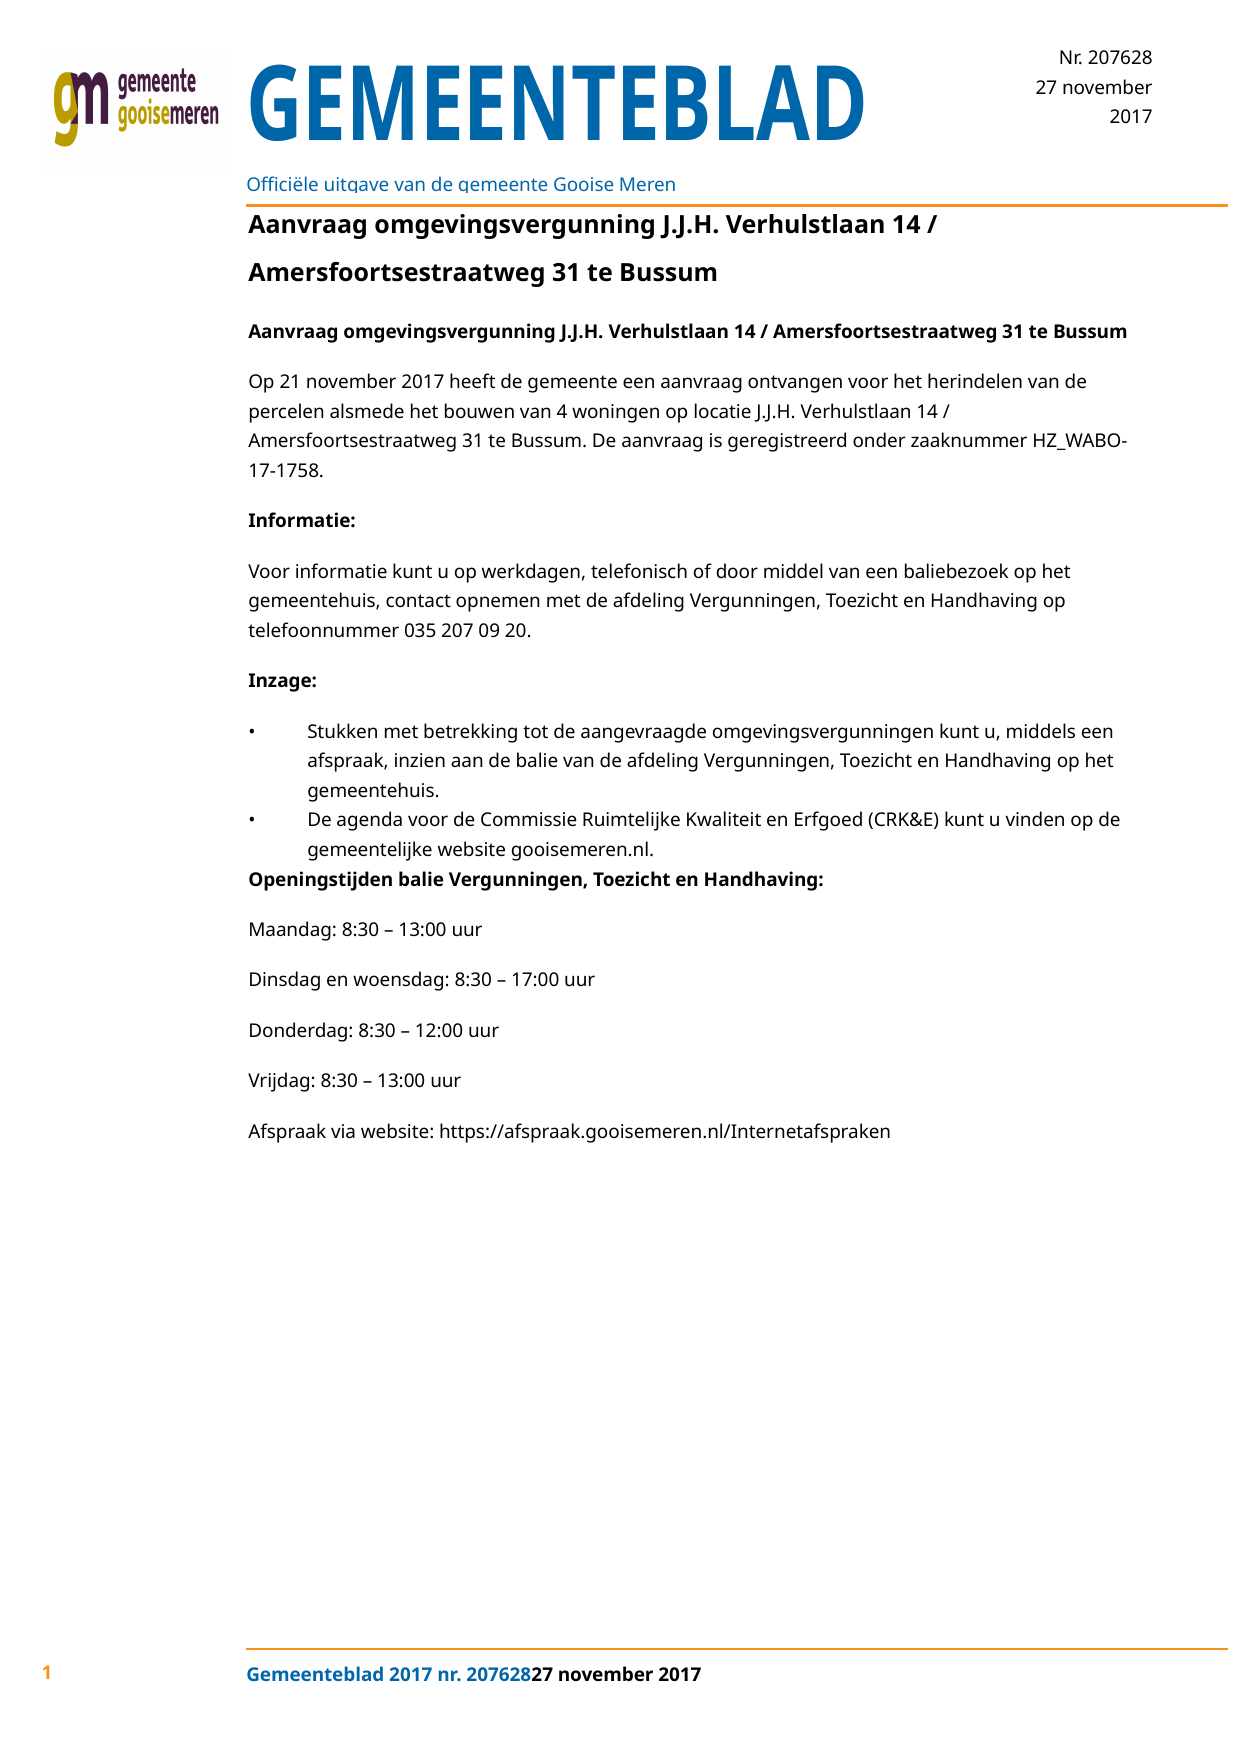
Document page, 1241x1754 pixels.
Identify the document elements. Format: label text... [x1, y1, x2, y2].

text Aanvraag omgevingsvergunning J.J.H. Verhulstlaan 14 / Amersfoortsestraatweg 31 te Bussum [248, 318, 1152, 344]
text Inzage: [248, 667, 1152, 693]
text Maandag: 8:30 – 13:00 uur [248, 916, 1152, 942]
text Voor informatie kunt u op werkdagen, telefonisch of door middel van een baliebezoek op het gemeentehuis, contact opnemen met de afdeling Vergunningen, Toezicht en Handhaving op telefoonnummer 035 207 09 20. [248, 558, 1152, 643]
list De agenda voor de Commissie Ruimtelijke Kwaliteit en Erfgoed (CRK&E) kunt u vinden op de gemeentelijke website gooisemeren.nl. [248, 807, 1152, 862]
text Aanvraag omgevingsvergunning J.J.H. Verhulstlaan 14 / Amersfoortsestraatweg 31 te Bussum [248, 207, 1152, 288]
picture [41, 47, 231, 172]
text Vrijdag: 8:30 – 13:00 uur [248, 1067, 1152, 1093]
text Donderdag: 8:30 – 12:00 uur [248, 1017, 1152, 1043]
text Op 21 november 2017 heeft de gemeente een aanvraag ontvangen voor het herindelen van de percelen alsmede het bouwen van 4 woningen op locatie J.J.H. Verhulstlaan 14 / Amersfoortsestraatweg 31 te Bussum. De aanvraag is geregistreerd onder zaaknummer HZ_WABO-17-1758. [248, 368, 1152, 483]
text Openingstijden balie Vergunningen, Toezicht en Handhaving: [248, 866, 1152, 892]
text Afspraak via website: https://afspraak.gooisemeren.nl/Internetafspraken [248, 1118, 1152, 1144]
text Dinsdag en woensdag: 8:30 – 17:00 uur [248, 967, 1152, 992]
text Informatie: [248, 507, 1152, 533]
list Stukken met betrekking tot de aangevraagde omgevingsvergunningen kunt u, middels een afspraak, inzien aan de balie van de afdeling Vergunningen, Toezicht en Handhaving op het gemeentehuis. [248, 718, 1152, 803]
